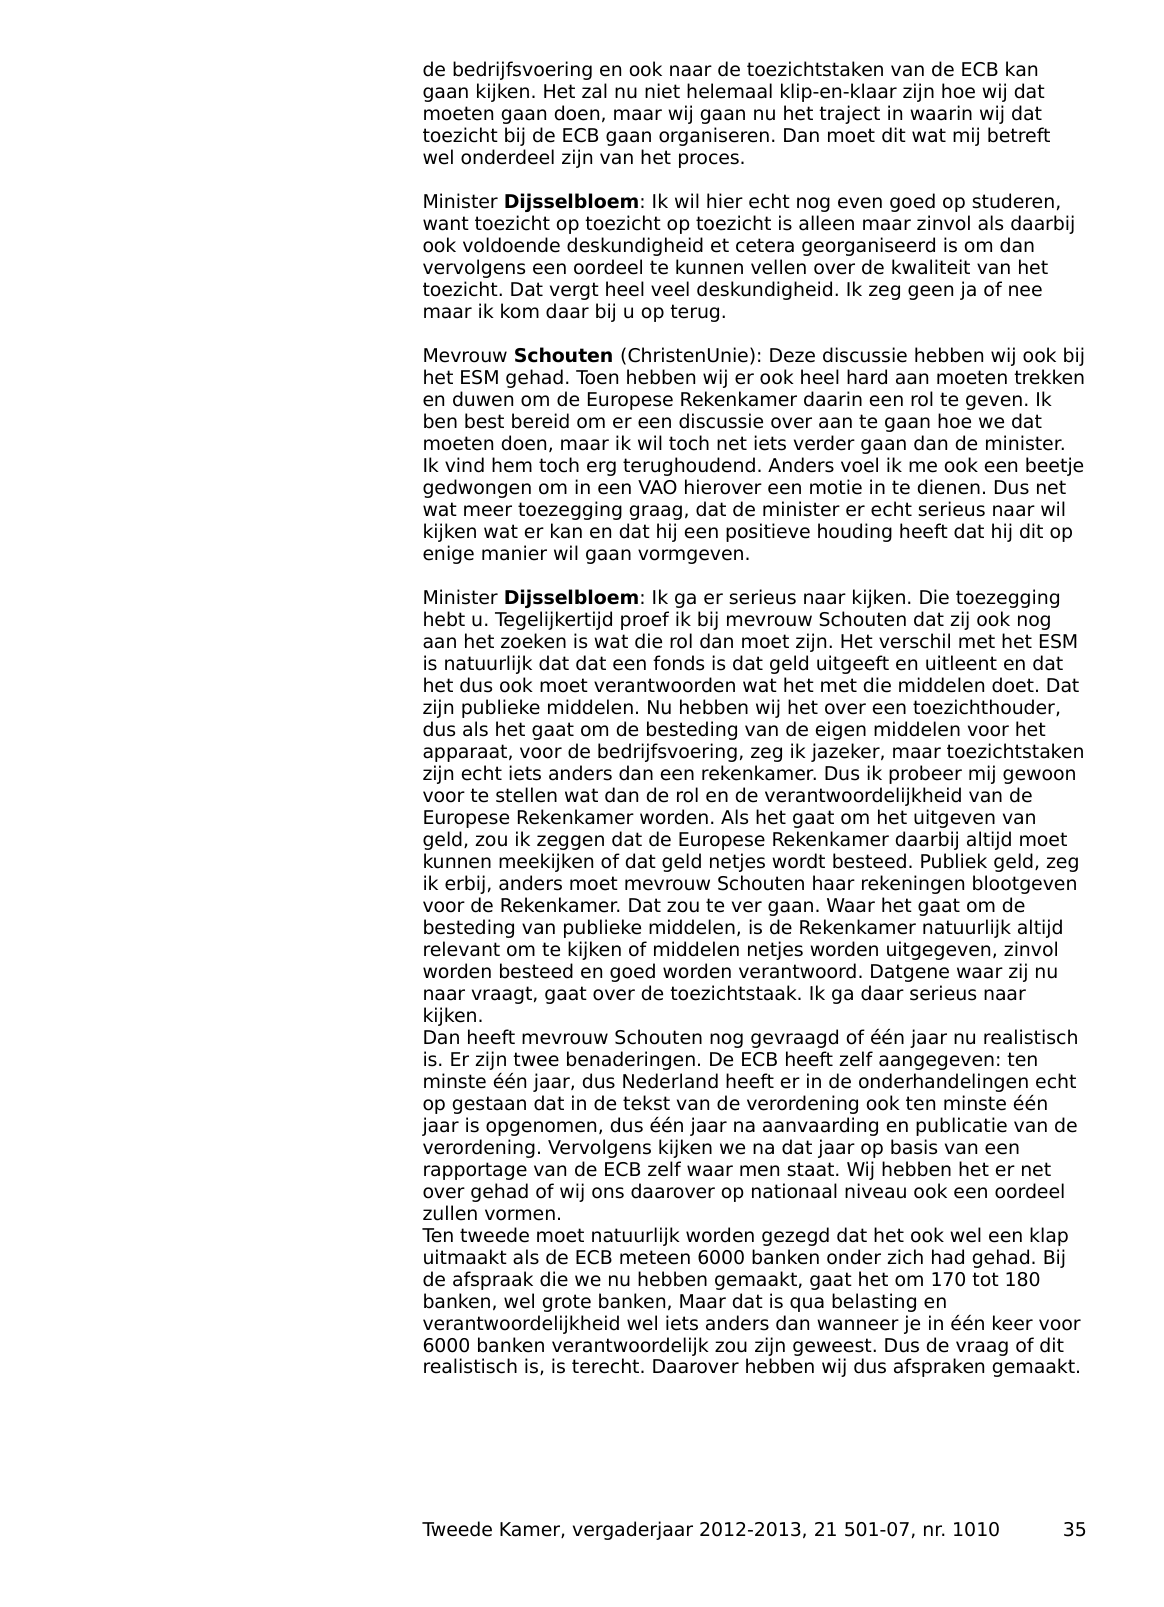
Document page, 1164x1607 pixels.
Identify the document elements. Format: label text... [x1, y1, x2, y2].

text de bedrijfsvoering en ook naar de toezichtstaken van de ECB kan gaan kijken. Het zal nu niet helemaal klip-en-klaar zijn hoe wij dat moeten gaan doen, maar wij gaan nu het traject in waarin wij dat toezicht bij de ECB gaan organiseren. Dan moet dit wat mij betreft wel onderdeel zijn van het proces. [422, 59, 1087, 169]
text Ten tweede moet natuurlijk worden gezegd dat het ook wel een klap uitmaakt als de ECB meteen 6000 banken onder zich had gehad. Bij de afspraak die we nu hebben gemaakt, gaat het om 170 tot 180 banken, wel grote banken, Maar dat is qua belasting en verantwoordelijkheid wel iets anders dan wanneer je in één keer voor 6000 banken verantwoordelijk zou zijn geweest. Dus de vraag of dit realistisch is, is terecht. Daarover hebben wij dus afspraken gemaakt. [422, 1224, 1087, 1378]
text Minister Dijsselbloem: Ik wil hier echt nog even goed op studeren, want toezicht op toezicht op toezicht is alleen maar zinvol als daarbij ook voldoende deskundigheid et cetera georganiseerd is om dan vervolgens een oordeel te kunnen vellen over de kwaliteit van het toezicht. Dat vergt heel veel deskundigheid. Ik zeg geen ja of nee maar ik kom daar bij u op terug. [422, 191, 1087, 323]
text Dan heeft mevrouw Schouten nog gevraagd of één jaar nu realistisch is. Er zijn twee benaderingen. De ECB heeft zelf aangegeven: ten minste één jaar, dus Nederland heeft er in de onderhandelingen echt op gestaan dat in de tekst van de verordening ook ten minste één jaar is opgenomen, dus één jaar na aanvaarding en publicatie van de verordening. Vervolgens kijken we na dat jaar op basis van een rapportage van de ECB zelf waar men staat. Wij hebben het er net over gehad of wij ons daarover op nationaal niveau ook een oordeel zullen vormen. [422, 1027, 1087, 1224]
text Minister Dijsselbloem: Ik ga er serieus naar kijken. Die toezegging hebt u. Tegelijkertijd proef ik bij mevrouw Schouten dat zij ook nog aan het zoeken is wat die rol dan moet zijn. Het verschil met het ESM is natuurlijk dat dat een fonds is dat geld uitgeeft en uitleent en dat het dus ook moet verantwoorden wat het met die middelen doet. Dat zijn publieke middelen. Nu hebben wij het over een toezichthouder, dus als het gaat om de besteding van de eigen middelen voor het apparaat, voor de bedrijfsvoering, zeg ik jazeker, maar toezichtstaken zijn echt iets anders dan een rekenkamer. Dus ik probeer mij gewoon voor te stellen wat dan de rol en de verantwoordelijkheid van de Europese Rekenkamer worden. Als het gaat om het uitgeven van geld, zou ik zeggen dat de Europese Rekenkamer daarbij altijd moet kunnen meekijken of dat geld netjes wordt besteed. Publiek geld, zeg ik erbij, anders moet mevrouw Schouten haar rekeningen blootgeven voor de Rekenkamer. Dat zou te ver gaan. Waar het gaat om de besteding van publieke middelen, is de Rekenkamer natuurlijk altijd relevant om te kijken of middelen netjes worden uitgegeven, zinvol worden besteed en goed worden verantwoord. Datgene waar zij nu naar vraagt, gaat over de toezichtstaak. Ik ga daar serieus naar kijken. [422, 587, 1087, 1027]
text Mevrouw Schouten (ChristenUnie): Deze discussie hebben wij ook bij het ESM gehad. Toen hebben wij er ook heel hard aan moeten trekken en duwen om de Europese Rekenkamer daarin een rol te geven. Ik ben best bereid om er een discussie over aan te gaan hoe we dat moeten doen, maar ik wil toch net iets verder gaan dan de minister. Ik vind hem toch erg terughoudend. Anders voel ik me ook een beetje gedwongen om in een VAO hierover een motie in te dienen. Dus net wat meer toezegging graag, dat de minister er echt serieus naar wil kijken wat er kan en dat hij een positieve houding heeft dat hij dit op enige manier wil gaan vormgeven. [422, 345, 1087, 565]
